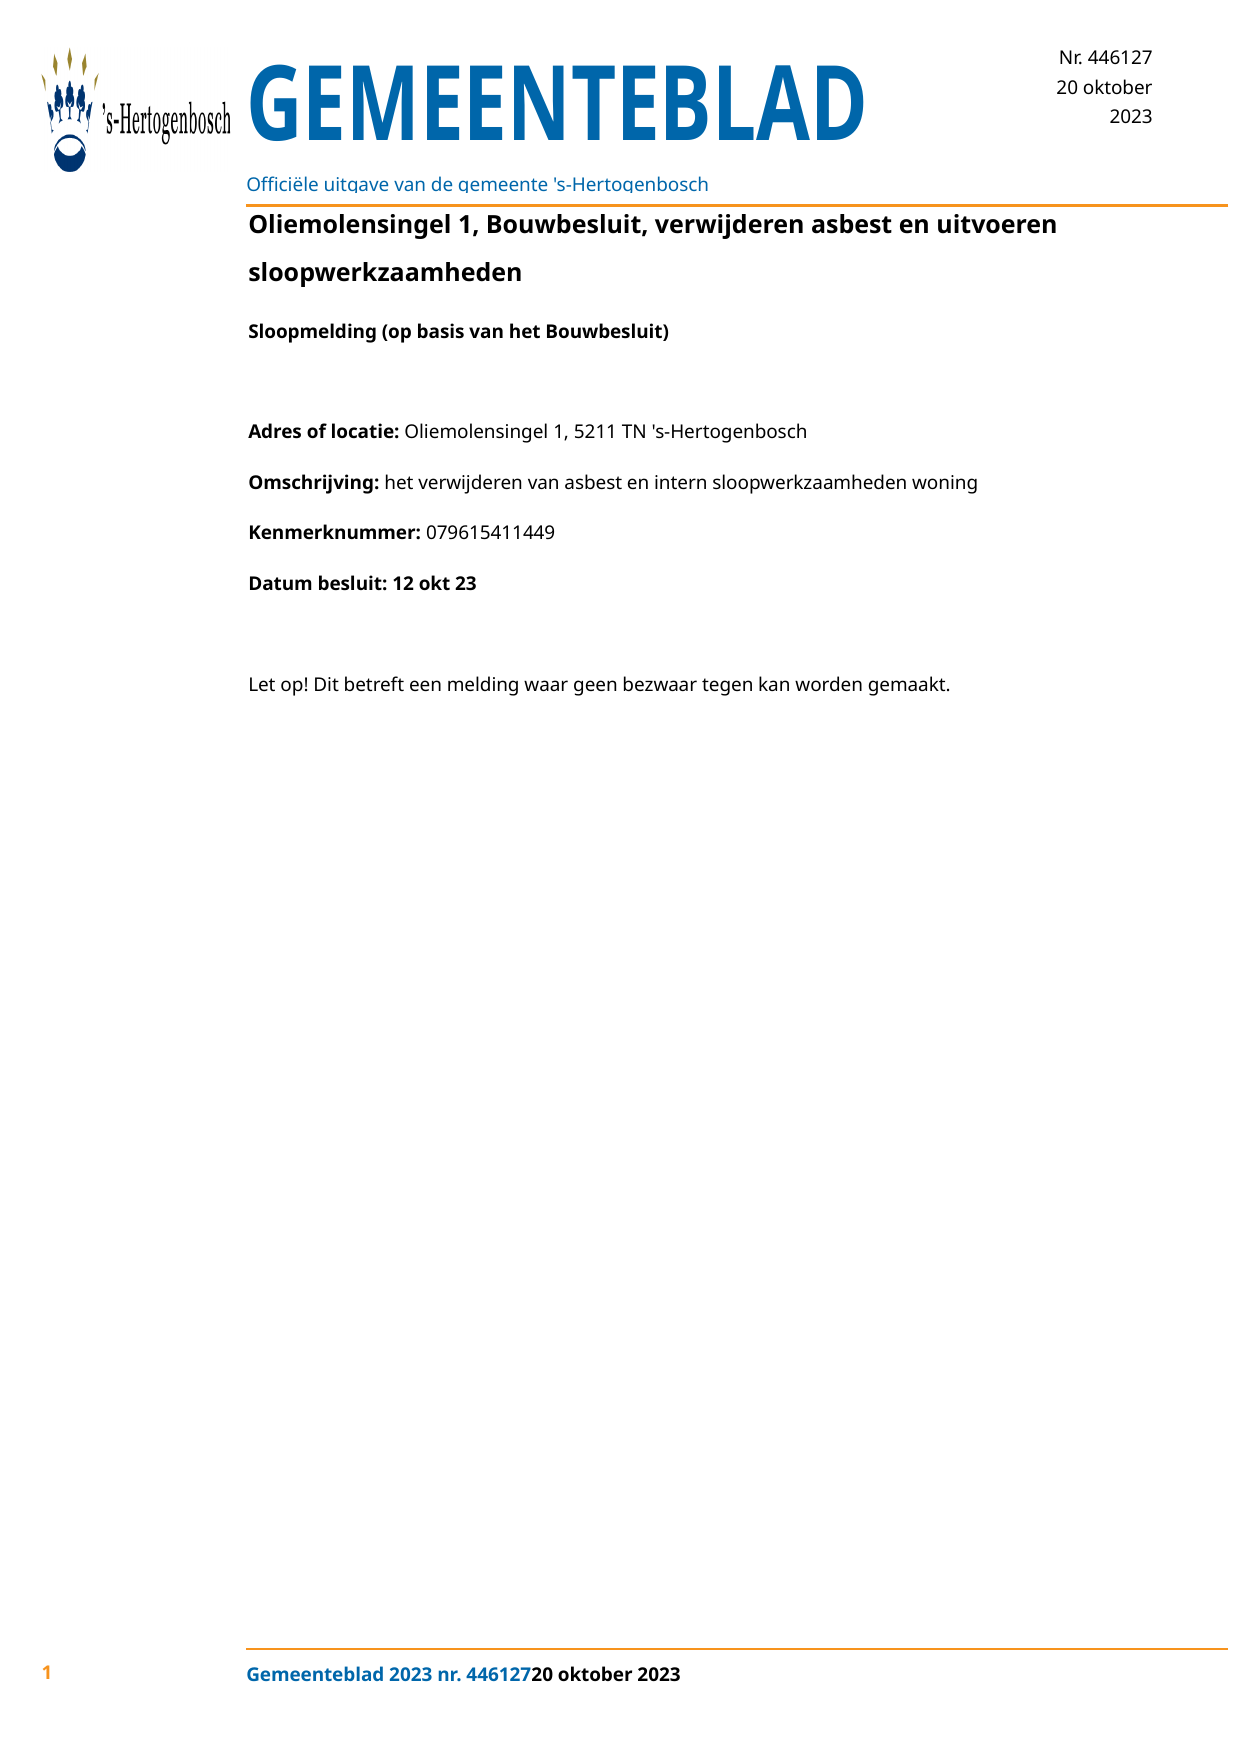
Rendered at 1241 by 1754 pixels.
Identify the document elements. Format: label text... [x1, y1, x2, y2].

text Omschrijving: het verwijderen van asbest en intern sloopwerkzaamheden woning [248, 469, 1152, 495]
picture [41, 47, 231, 172]
text Kenmerknummer: 079615411449 [248, 519, 1152, 545]
text Datum besluit: 12 okt 23 [248, 570, 1152, 596]
text Let op! Dit betreft een melding waar geen bezwaar tegen kan worden gemaakt. [248, 671, 1152, 697]
text Oliemolensingel 1, Bouwbesluit, verwijderen asbest en uitvoeren sloopwerkzaamheden [248, 207, 1152, 288]
text Sloopmelding (op basis van het Bouwbesluit) [248, 318, 1152, 344]
text Adres of locatie: Oliemolensingel 1, 5211 TN 's-Hertogenbosch [248, 419, 1152, 444]
